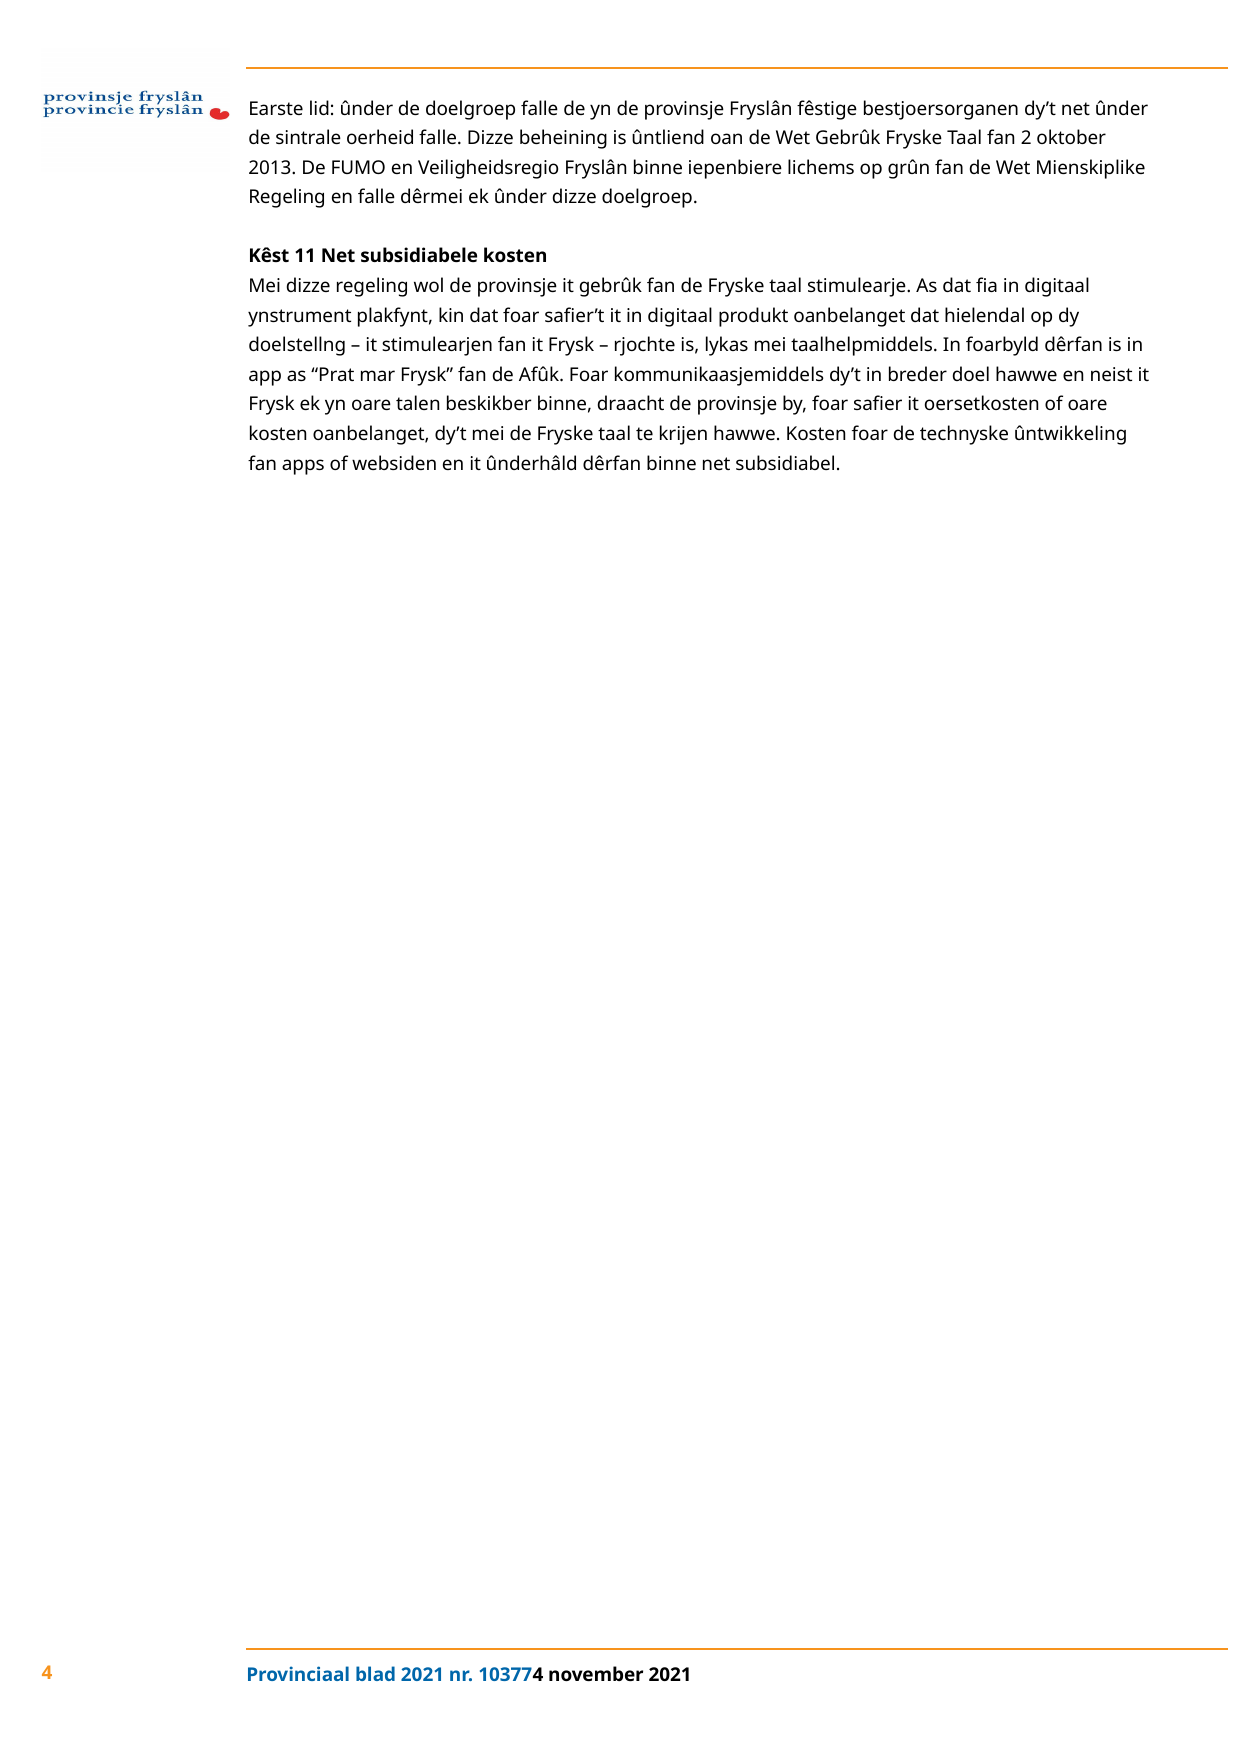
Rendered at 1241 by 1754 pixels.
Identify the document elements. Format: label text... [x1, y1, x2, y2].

picture [41, 47, 231, 172]
text Earste lid: ûnder de doelgroep falle de yn de provinsje Fryslân fêstige bestjoersorganen dy’t net ûnder de sintrale oerheid falle. Dizze beheining is ûntliend oan de Wet Gebrûk Fryske Taal fan 2 oktober 2013. De FUMO en Veiligheidsregio Fryslân binne iepenbiere lichems op grûn fan de Wet Mienskiplike Regeling en falle dêrmei ek ûnder dizze doelgroep. [248, 95, 1152, 209]
text Kêst 11 Net subsidiabele kosten [248, 243, 1152, 268]
text Mei dizze regeling wol de provinsje it gebrûk fan de Fryske taal stimulearje. As dat fia in digitaal ynstrument plakfynt, kin dat foar safier’t it in digitaal produkt oanbelanget dat hielendal op dy doelstellng – it stimulearjen fan it Frysk – rjochte is, lykas mei taalhelpmiddels. In foarbyld dêrfan is in app as “Prat mar Frysk” fan de Afûk. Foar kommunikaasjemiddels dy’t in breder doel hawwe en neist it Frysk ek yn oare talen beskikber binne, draacht de provinsje by, foar safier it oersetkosten of oare kosten oanbelanget, dy’t mei de Fryske taal te krijen hawwe. Kosten foar de technyske ûntwikkeling fan apps of websiden en it ûnderhâld dêrfan binne net subsidiabel. [248, 272, 1152, 476]
